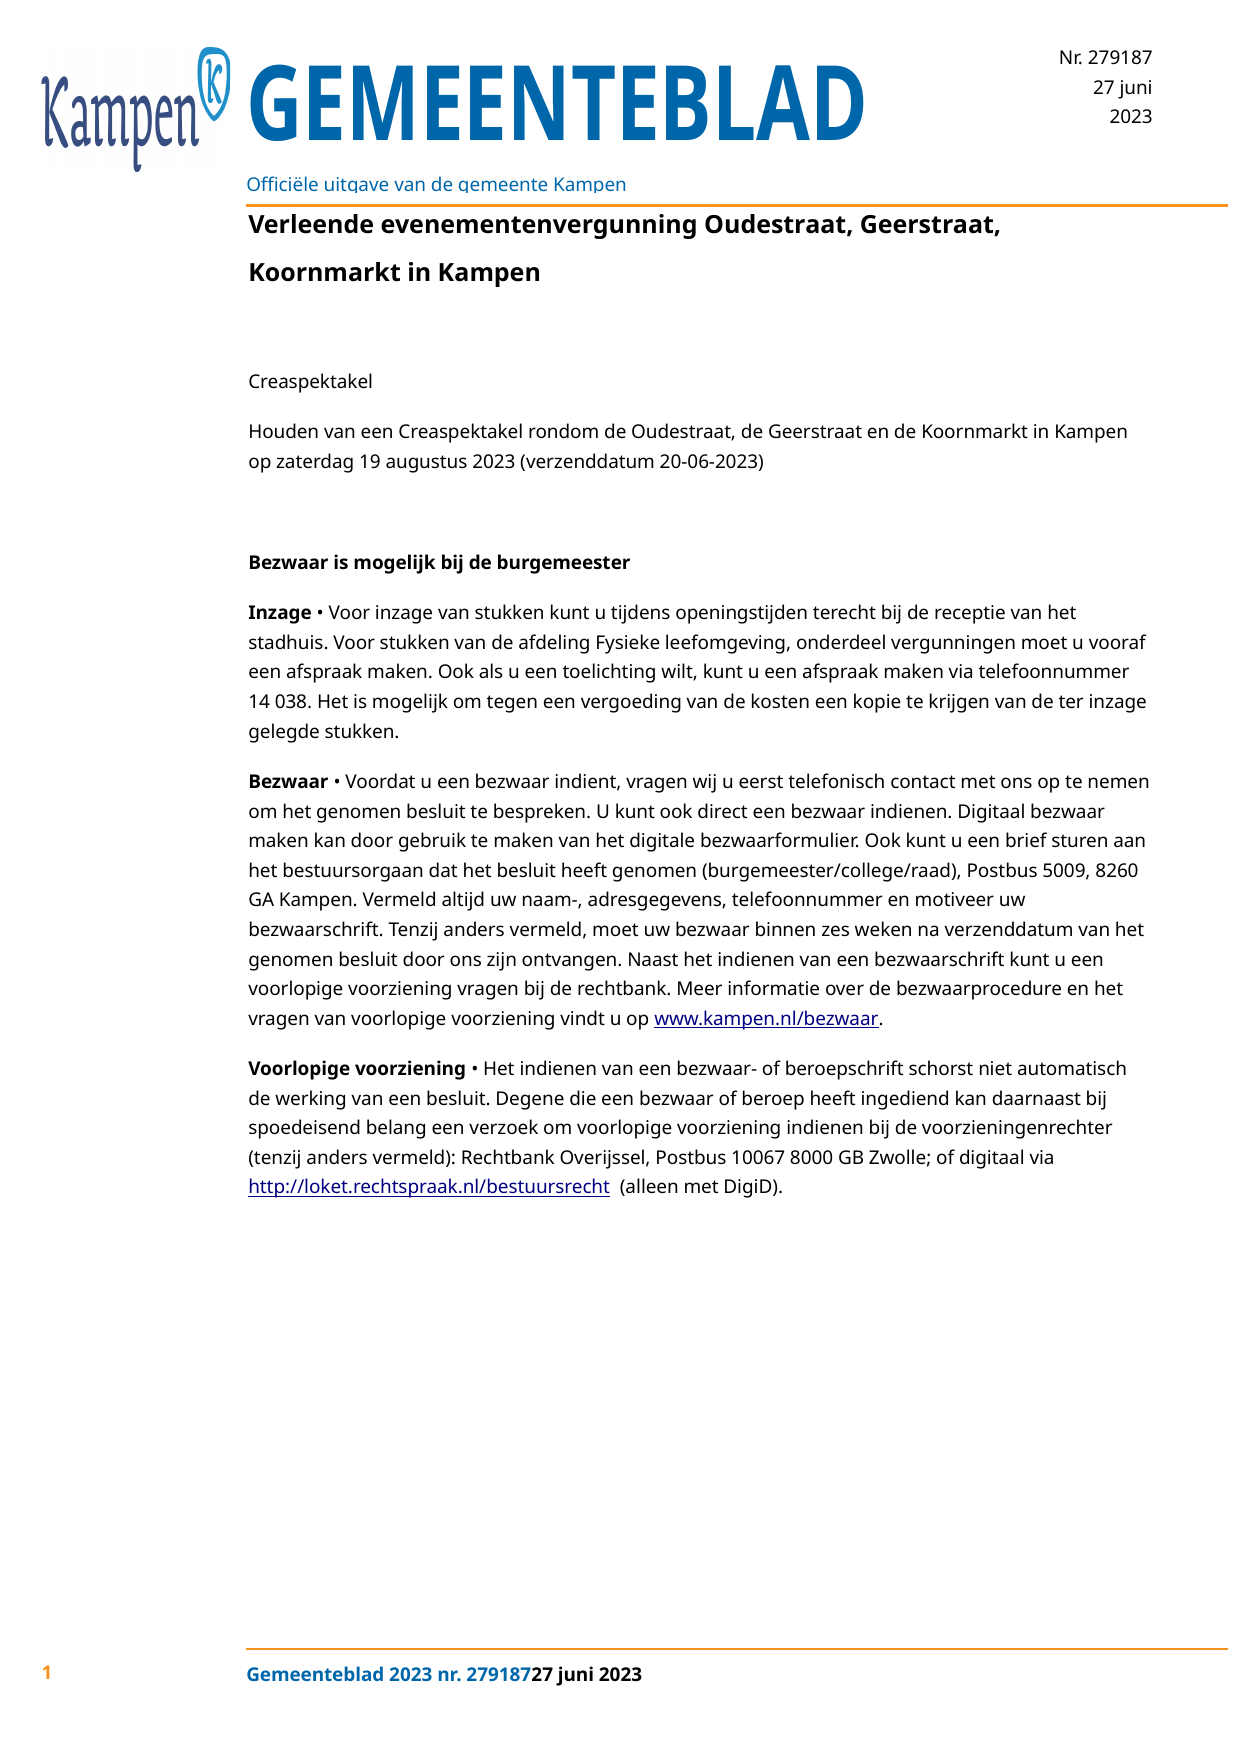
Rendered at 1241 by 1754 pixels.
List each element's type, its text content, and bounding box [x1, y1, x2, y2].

picture [41, 47, 231, 172]
text Voorlopige voorziening • Het indienen van een bezwaar- of beroepschrift schorst niet automatisch de werking van een besluit. Degene die een bezwaar of beroep heeft ingediend kan daarnaast bij spoedeisend belang een verzoek om voorlopige voorziening indienen bij de voorzieningenrechter (tenzij anders vermeld): Rechtbank Overijssel, Postbus 10067 8000 GB Zwolle; of digitaal via http://loket.rechtspraak.nl/bestuursrecht (alleen met DigiD). [248, 1055, 1152, 1199]
text Verleende evenementenvergunning Oudestraat, Geerstraat, Koornmarkt in Kampen [248, 207, 1152, 288]
text Creaspektakel [248, 368, 1152, 394]
text Bezwaar • Voordat u een bezwaar indient, vragen wij u eerst telefonisch contact met ons op te nemen om het genomen besluit te bespreken. U kunt ook direct een bezwaar indienen. Digitaal bezwaar maken kan door gebruik te maken van het digitale bezwaarformulier. Ook kunt u een brief sturen aan het bestuursorgaan dat het besluit heeft genomen (burgemeester/college/raad), Postbus 5009, 8260 GA Kampen. Vermeld altijd uw naam-, adresgegevens, telefoonnummer en motiveer uw bezwaarschrift. Tenzij anders vermeld, moet uw bezwaar binnen zes weken na verzenddatum van het genomen besluit door ons zijn ontvangen. Naast het indienen van een bezwaarschrift kunt u een voorlopige voorziening vragen bij de rechtbank. Meer informatie over de bezwaarprocedure en het vragen van voorlopige voorziening vindt u op www.kampen.nl/bezwaar. [248, 768, 1152, 1031]
text Bezwaar is mogelijk bij de burgemeester [248, 549, 1152, 575]
text Inzage • Voor inzage van stukken kunt u tijdens openingstijden terecht bij de receptie van het stadhuis. Voor stukken van de afdeling Fysieke leefomgeving, onderdeel vergunningen moet u vooraf een afspraak maken. Ook als u een toelichting wilt, kunt u een afspraak maken via telefoonnummer 14 038. Het is mogelijk om tegen een vergoeding van de kosten een kopie te krijgen van de ter inzage gelegde stukken. [248, 599, 1152, 744]
text Houden van een Creaspektakel rondom de Oudestraat, de Geerstraat en de Koornmarkt in Kampen op zaterdag 19 augustus 2023 (verzenddatum 20-06-2023) [248, 419, 1152, 474]
